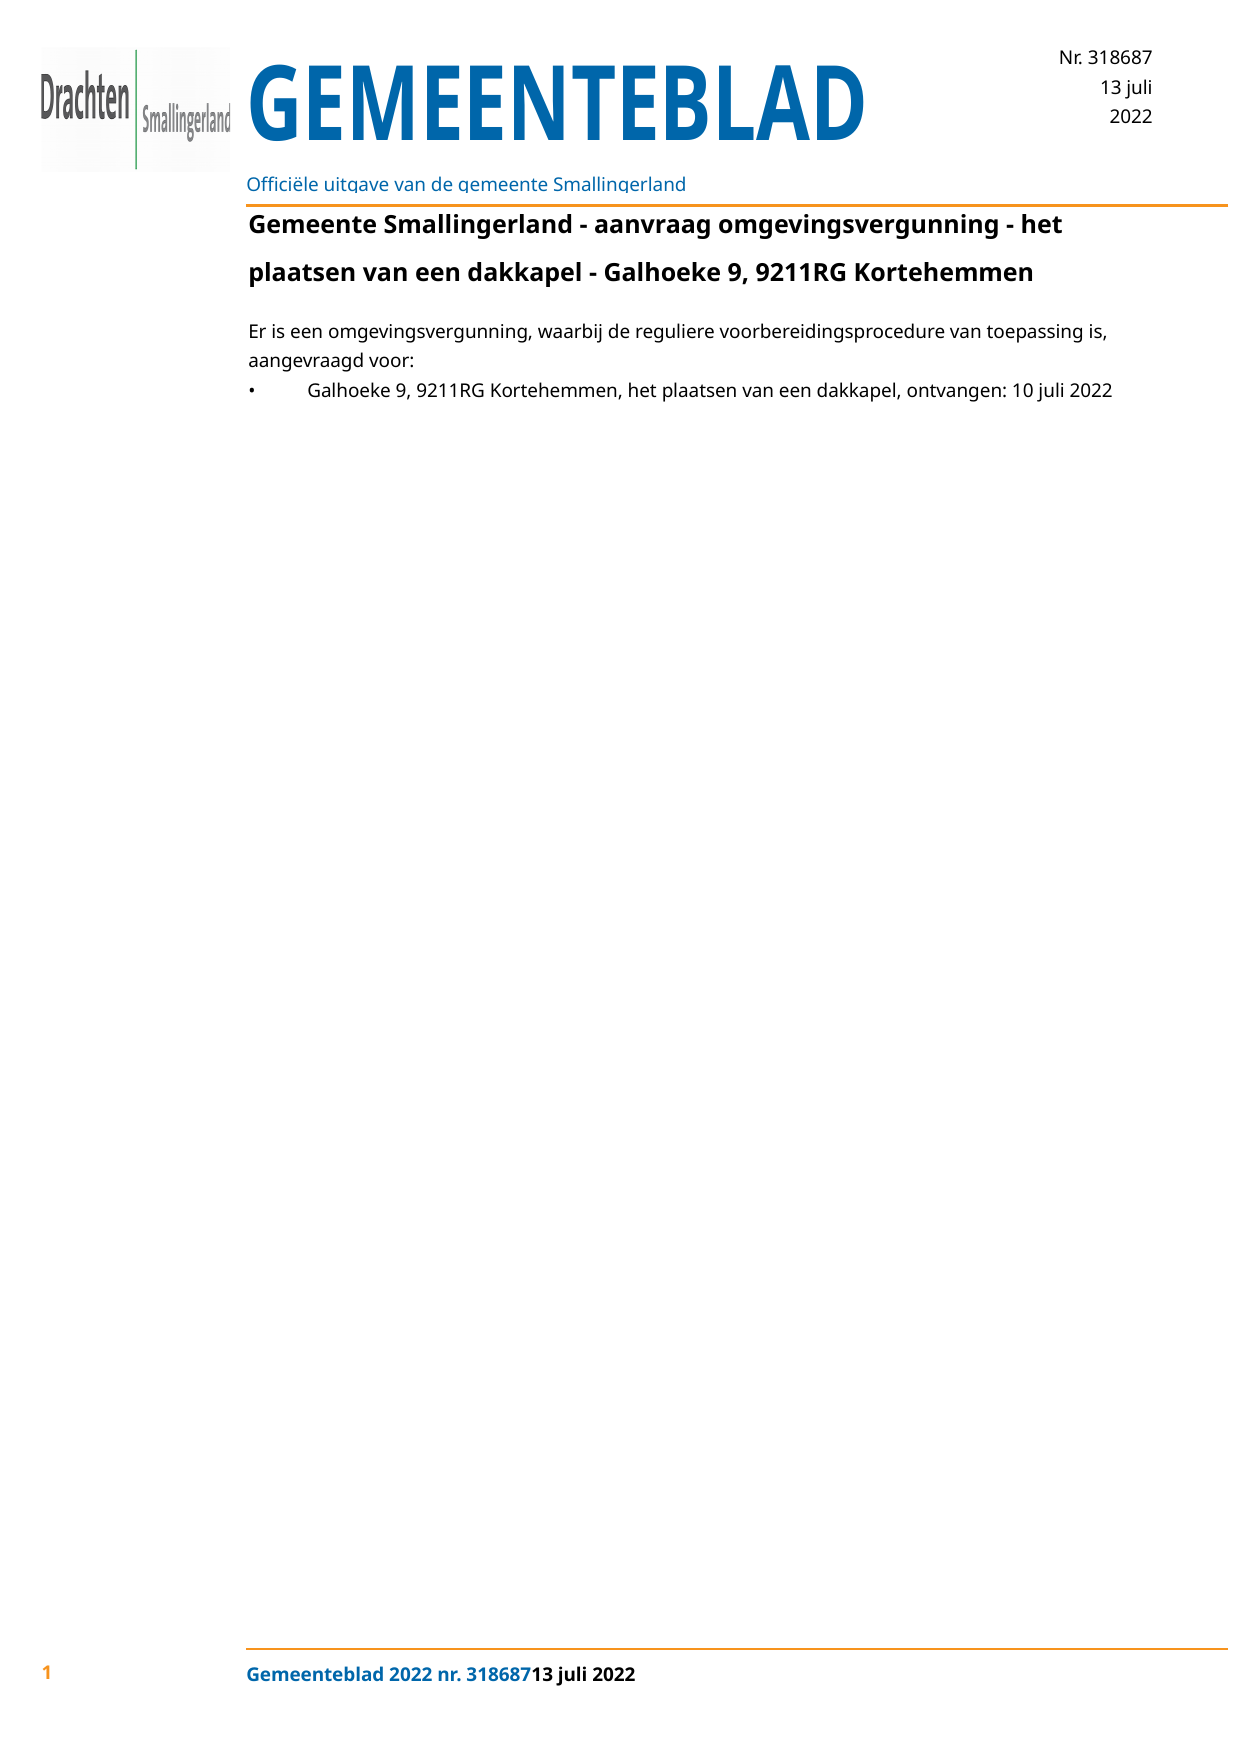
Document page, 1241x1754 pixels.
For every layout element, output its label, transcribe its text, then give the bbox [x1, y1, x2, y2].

picture [41, 47, 231, 172]
text Er is een omgevingsvergunning, waarbij de reguliere voorbereidingsprocedure van toepassing is, aangevraagd voor: [248, 318, 1152, 373]
list Galhoeke 9, 9211RG Kortehemmen, het plaatsen van een dakkapel, ontvangen: 10 juli 2022 [248, 377, 1152, 403]
text Gemeente Smallingerland - aanvraag omgevingsvergunning - het plaatsen van een dakkapel - Galhoeke 9, 9211RG Kortehemmen [248, 207, 1152, 288]
